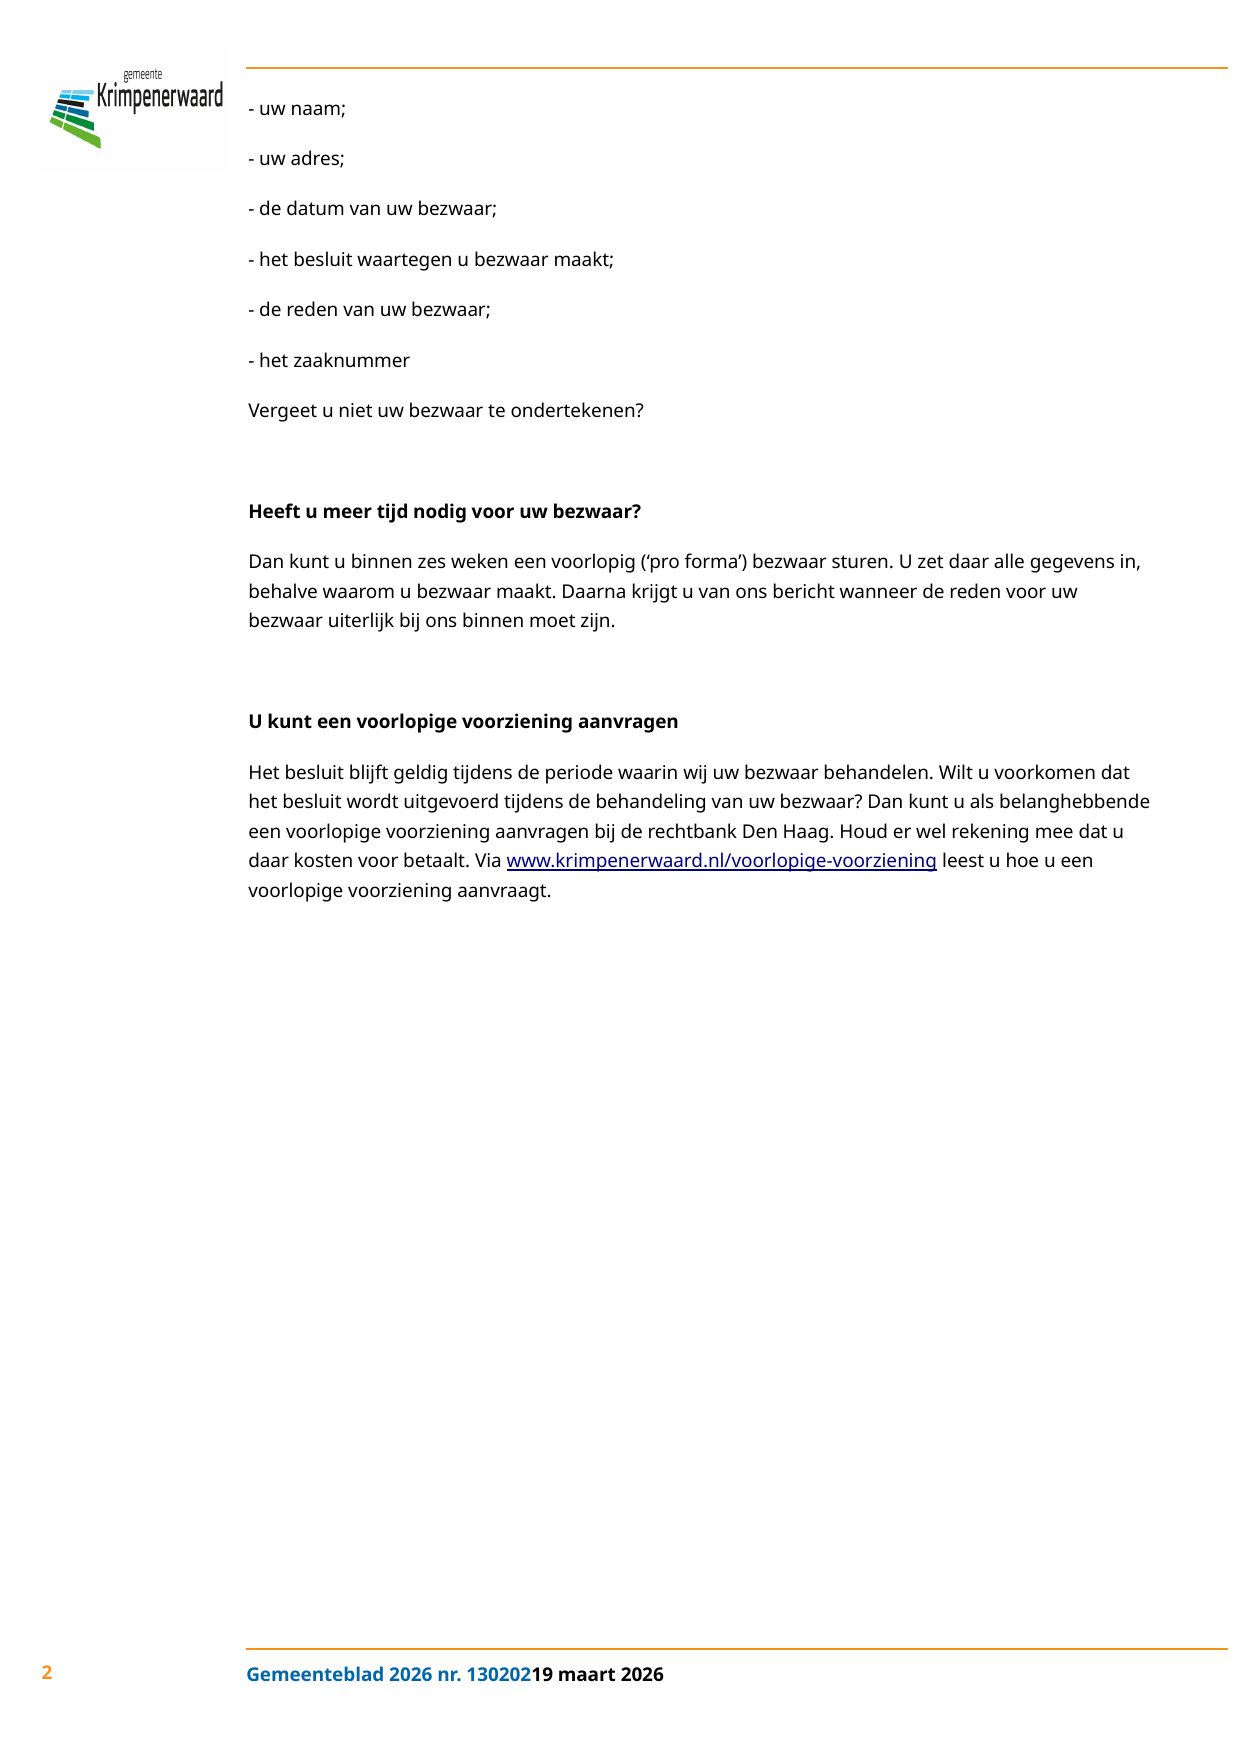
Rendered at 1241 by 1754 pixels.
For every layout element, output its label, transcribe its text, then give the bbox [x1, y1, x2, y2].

text Vergeet u niet uw bezwaar te ondertekenen? [248, 397, 1152, 423]
text - uw naam; [248, 95, 1152, 121]
text - de reden van uw bezwaar; [248, 296, 1152, 322]
text Het besluit blijft geldig tijdens de periode waarin wij uw bezwaar behandelen. Wilt u voorkomen dat het besluit wordt uitgevoerd tijdens de behandeling van uw bezwaar? Dan kunt u als belanghebbende een voorlopige voorziening aanvragen bij de rechtbank Den Haag. Houd er wel rekening mee dat u daar kosten voor betaalt. Via www.krimpenerwaard.nl/voorlopige-voorziening leest u hoe u een voorlopige voorziening aanvraagt. [248, 759, 1152, 903]
text - de datum van uw bezwaar; [248, 196, 1152, 221]
text - het besluit waartegen u bezwaar maakt; [248, 246, 1152, 272]
picture [41, 47, 231, 172]
text Dan kunt u binnen zes weken een voorlopig (‘pro forma’) bezwaar sturen. U zet daar alle gegevens in, behalve waarom u bezwaar maakt. Daarna krijgt u van ons bericht wanneer de reden voor uw bezwaar uiterlijk bij ons binnen moet zijn. [248, 548, 1152, 633]
text - het zaaknummer [248, 347, 1152, 373]
text - uw adres; [248, 145, 1152, 171]
text Heeft u meer tijd nodig voor uw bezwaar? [248, 498, 1152, 524]
text U kunt een voorlopige voorziening aanvragen [248, 708, 1152, 734]
